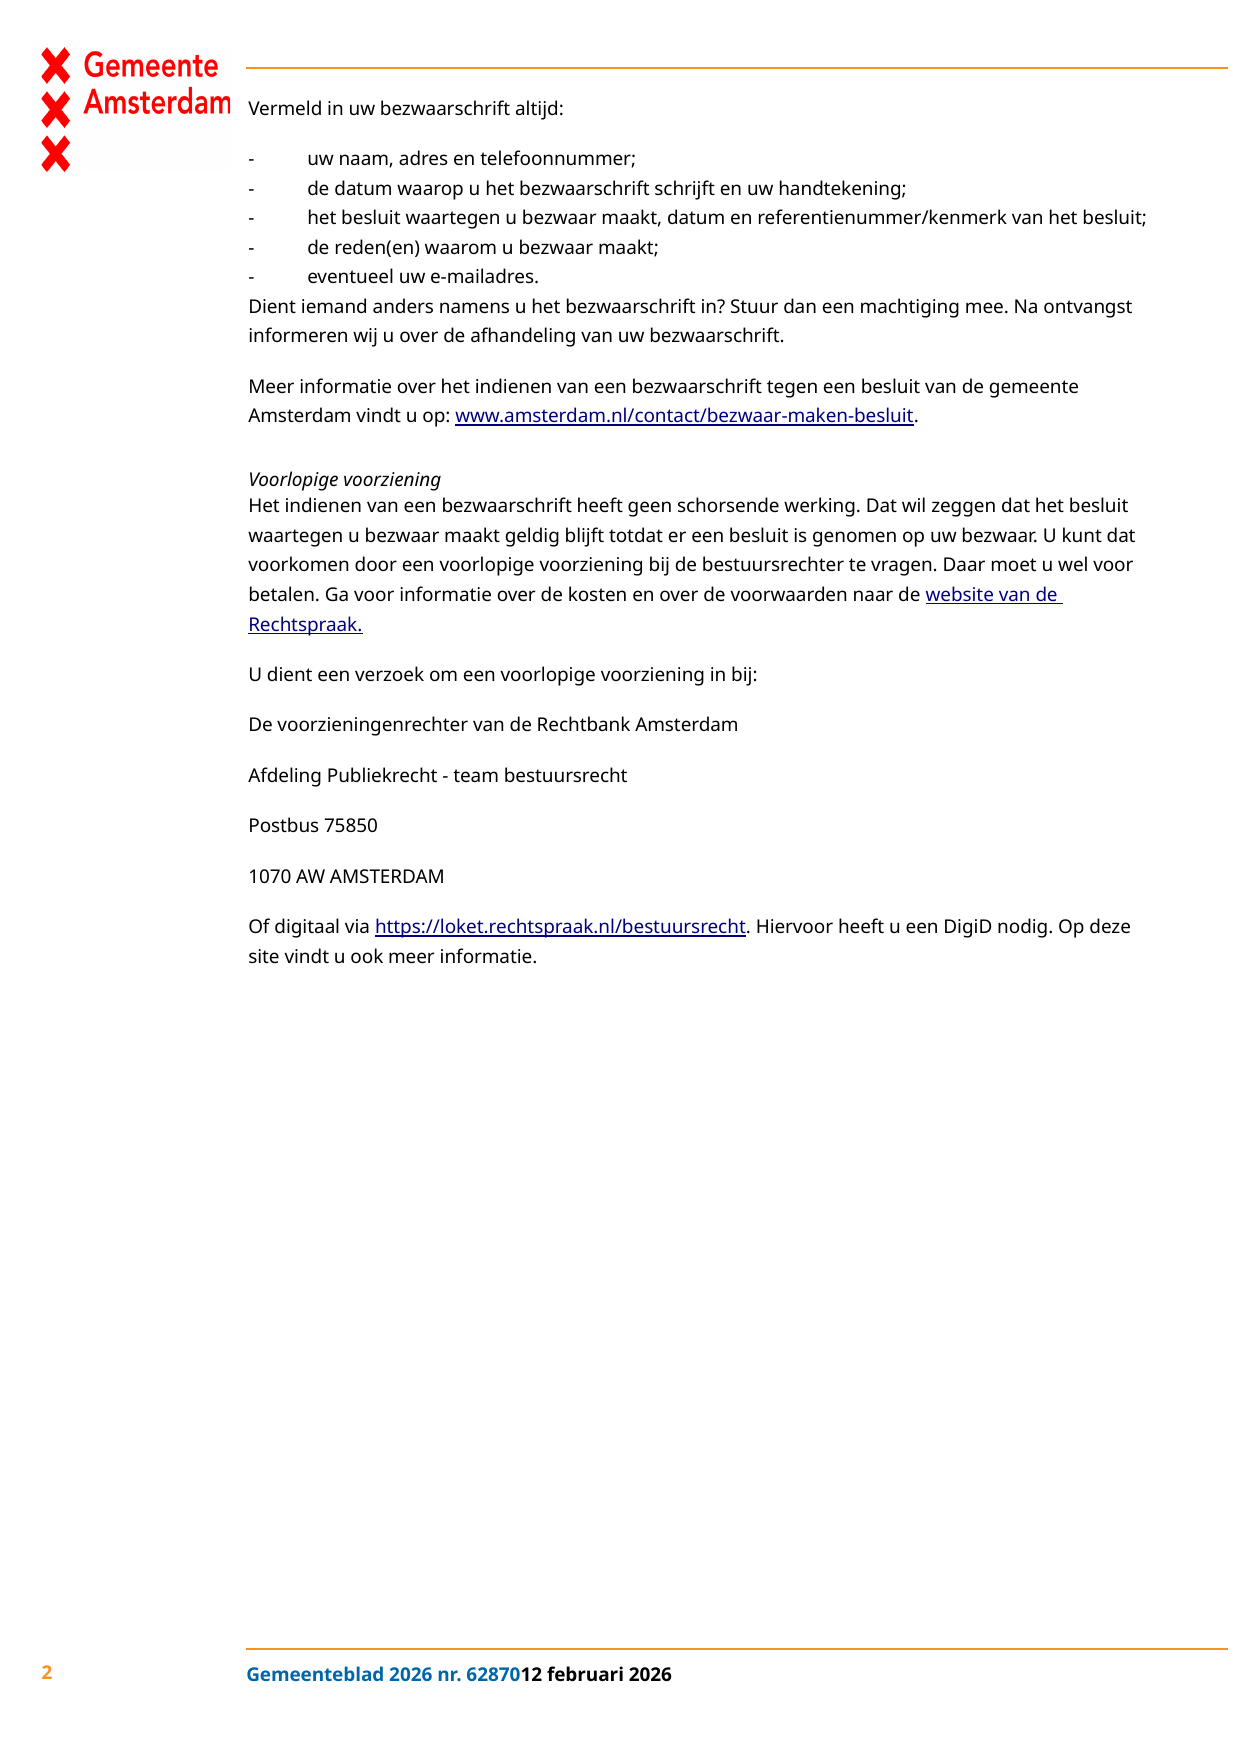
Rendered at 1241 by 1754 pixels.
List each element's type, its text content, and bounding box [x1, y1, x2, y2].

text 1070 AW AMSTERDAM [248, 863, 1152, 888]
text Afdeling Publiekrecht - team bestuursrecht [248, 762, 1152, 788]
list de reden(en) waarom u bezwaar maakt; [248, 234, 1152, 260]
list het besluit waartegen u bezwaar maakt, datum en referentienummer/kenmerk van het besluit; [248, 204, 1152, 230]
picture [41, 47, 231, 172]
list de datum waarop u het bezwaarschrift schrijft en uw handtekening; [248, 175, 1152, 201]
text Voorlopige voorziening [248, 467, 1152, 492]
list eventueel uw e-mailadres. [248, 263, 1152, 289]
text Postbus 75850 [248, 812, 1152, 838]
text Het indienen van een bezwaarschrift heeft geen schorsende werking. Dat wil zeggen dat het besluit waartegen u bezwaar maakt geldig blijft totdat er een besluit is genomen op uw bezwaar. U kunt dat voorkomen door een voorlopige voorziening bij de bestuursrechter te vragen. Daar moet u wel voor betalen. Ga voor informatie over de kosten en over de voorwaarden naar de website van de Rechtspraak. [248, 492, 1152, 636]
list uw naam, adres en telefoonnummer; [248, 145, 1152, 171]
text U dient een verzoek om een voorlopige voorziening in bij: [248, 661, 1152, 687]
text De voorzieningenrechter van de Rechtbank Amsterdam [248, 712, 1152, 737]
text Vermeld in uw bezwaarschrift altijd: [248, 95, 1152, 121]
text Dient iemand anders namens u het bezwaarschrift in? Stuur dan een machtiging mee. Na ontvangst informeren wij u over de afhandeling van uw bezwaarschrift. [248, 293, 1152, 348]
text Meer informatie over het indienen van een bezwaarschrift tegen een besluit van de gemeente Amsterdam vindt u op: www.amsterdam.nl/contact/bezwaar-maken-besluit. [248, 373, 1152, 428]
text Of digitaal via https://loket.rechtspraak.nl/bestuursrecht. Hiervoor heeft u een DigiD nodig. Op deze site vindt u ook meer informatie. [248, 913, 1152, 968]
